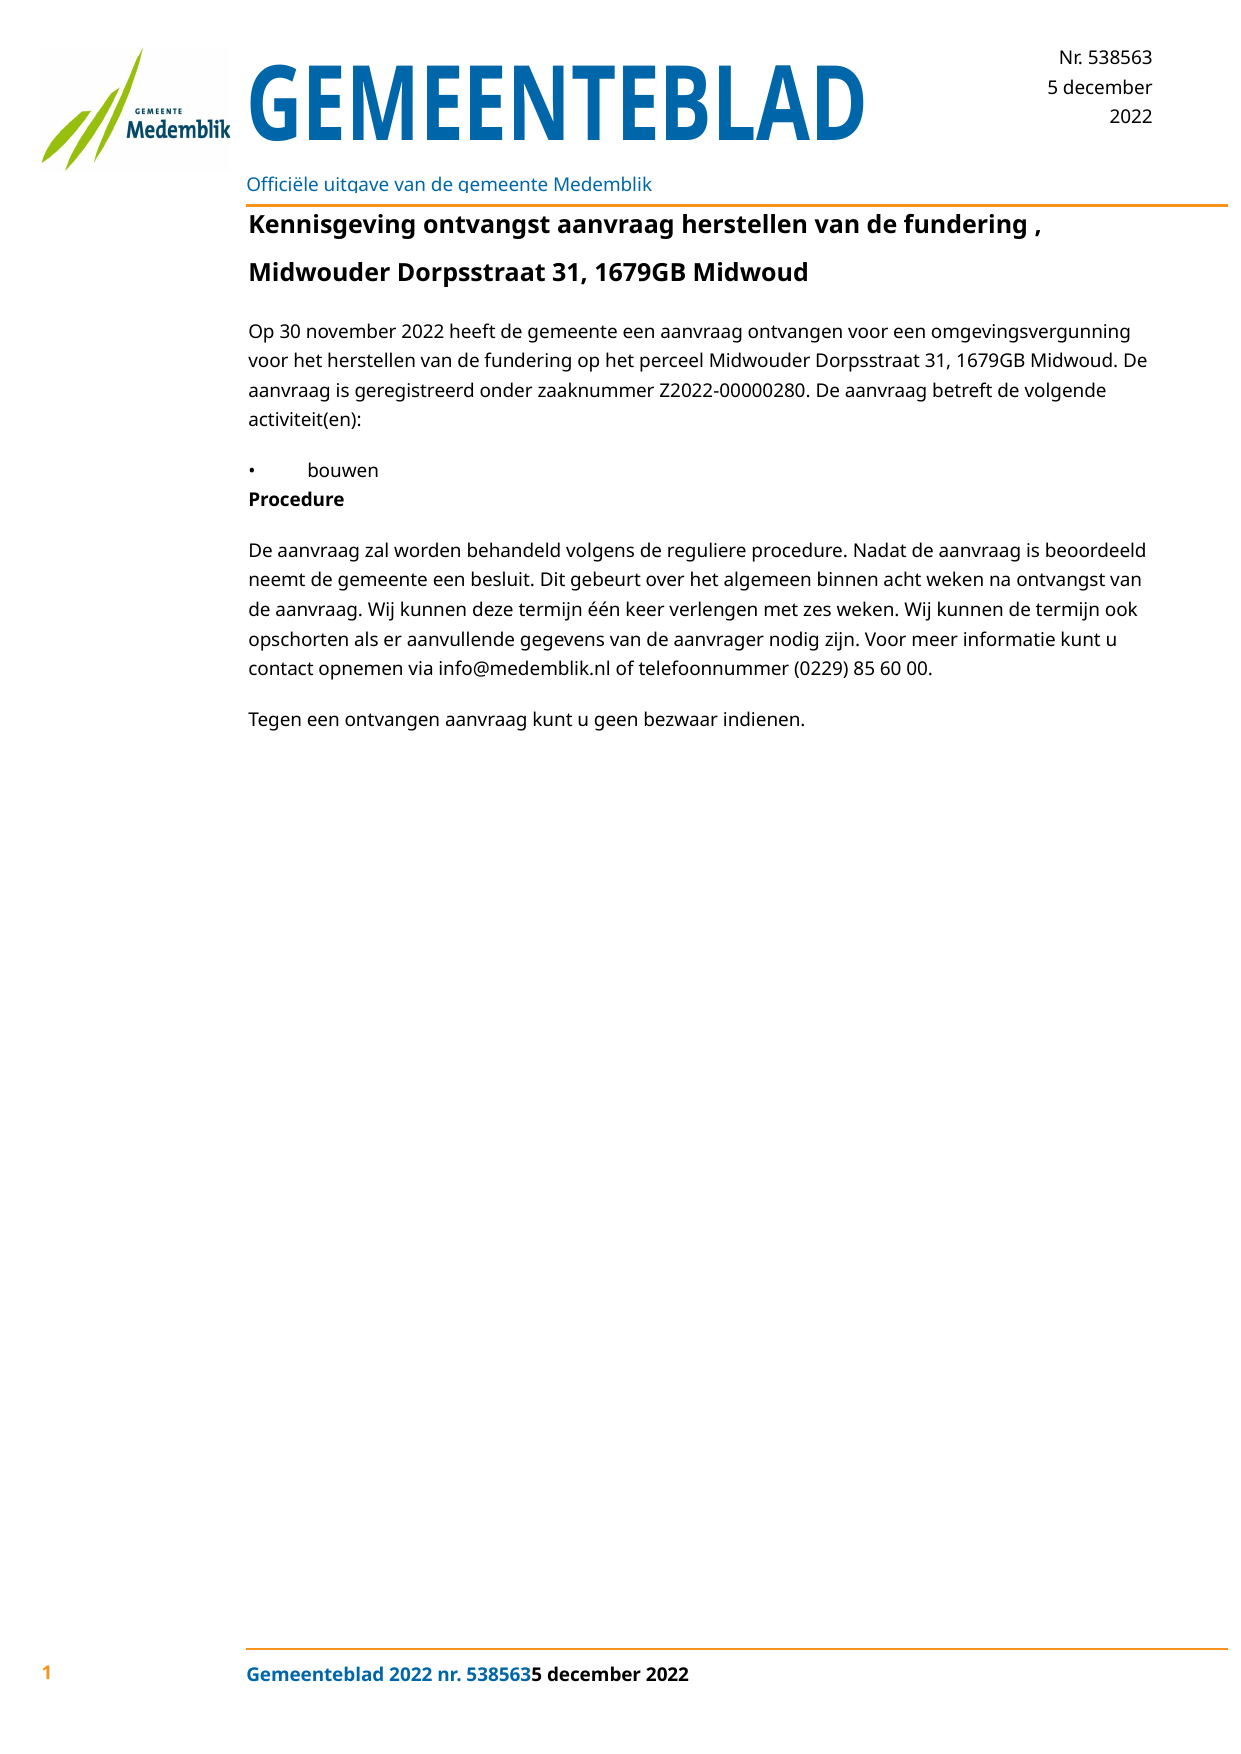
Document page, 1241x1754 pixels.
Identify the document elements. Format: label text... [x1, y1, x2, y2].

list bouwen [248, 457, 1152, 483]
text Tegen een ontvangen aanvraag kunt u geen bezwaar indienen. [248, 706, 1152, 732]
text Procedure [248, 487, 1152, 512]
text De aanvraag zal worden behandeld volgens de reguliere procedure. Nadat de aanvraag is beoordeeld neemt de gemeente een besluit. Dit gebeurt over het algemeen binnen acht weken na ontvangst van de aanvraag. Wij kunnen deze termijn één keer verlengen met zes weken. Wij kunnen de termijn ook opschorten als er aanvullende gegevens van de aanvrager nodig zijn. Voor meer informatie kunt u contact opnemen via info@medemblik.nl of telefoonnummer (0229) 85 60 00. [248, 537, 1152, 681]
text Op 30 november 2022 heeft de gemeente een aanvraag ontvangen voor een omgevingsvergunning voor het herstellen van de fundering op het perceel Midwouder Dorpsstraat 31, 1679GB Midwoud. De aanvraag is geregistreerd onder zaaknummer Z2022-00000280. De aanvraag betreft de volgende activiteit(en): [248, 318, 1152, 432]
picture [41, 47, 231, 172]
text Kennisgeving ontvangst aanvraag herstellen van de fundering , Midwouder Dorpsstraat 31, 1679GB Midwoud [248, 207, 1152, 288]
